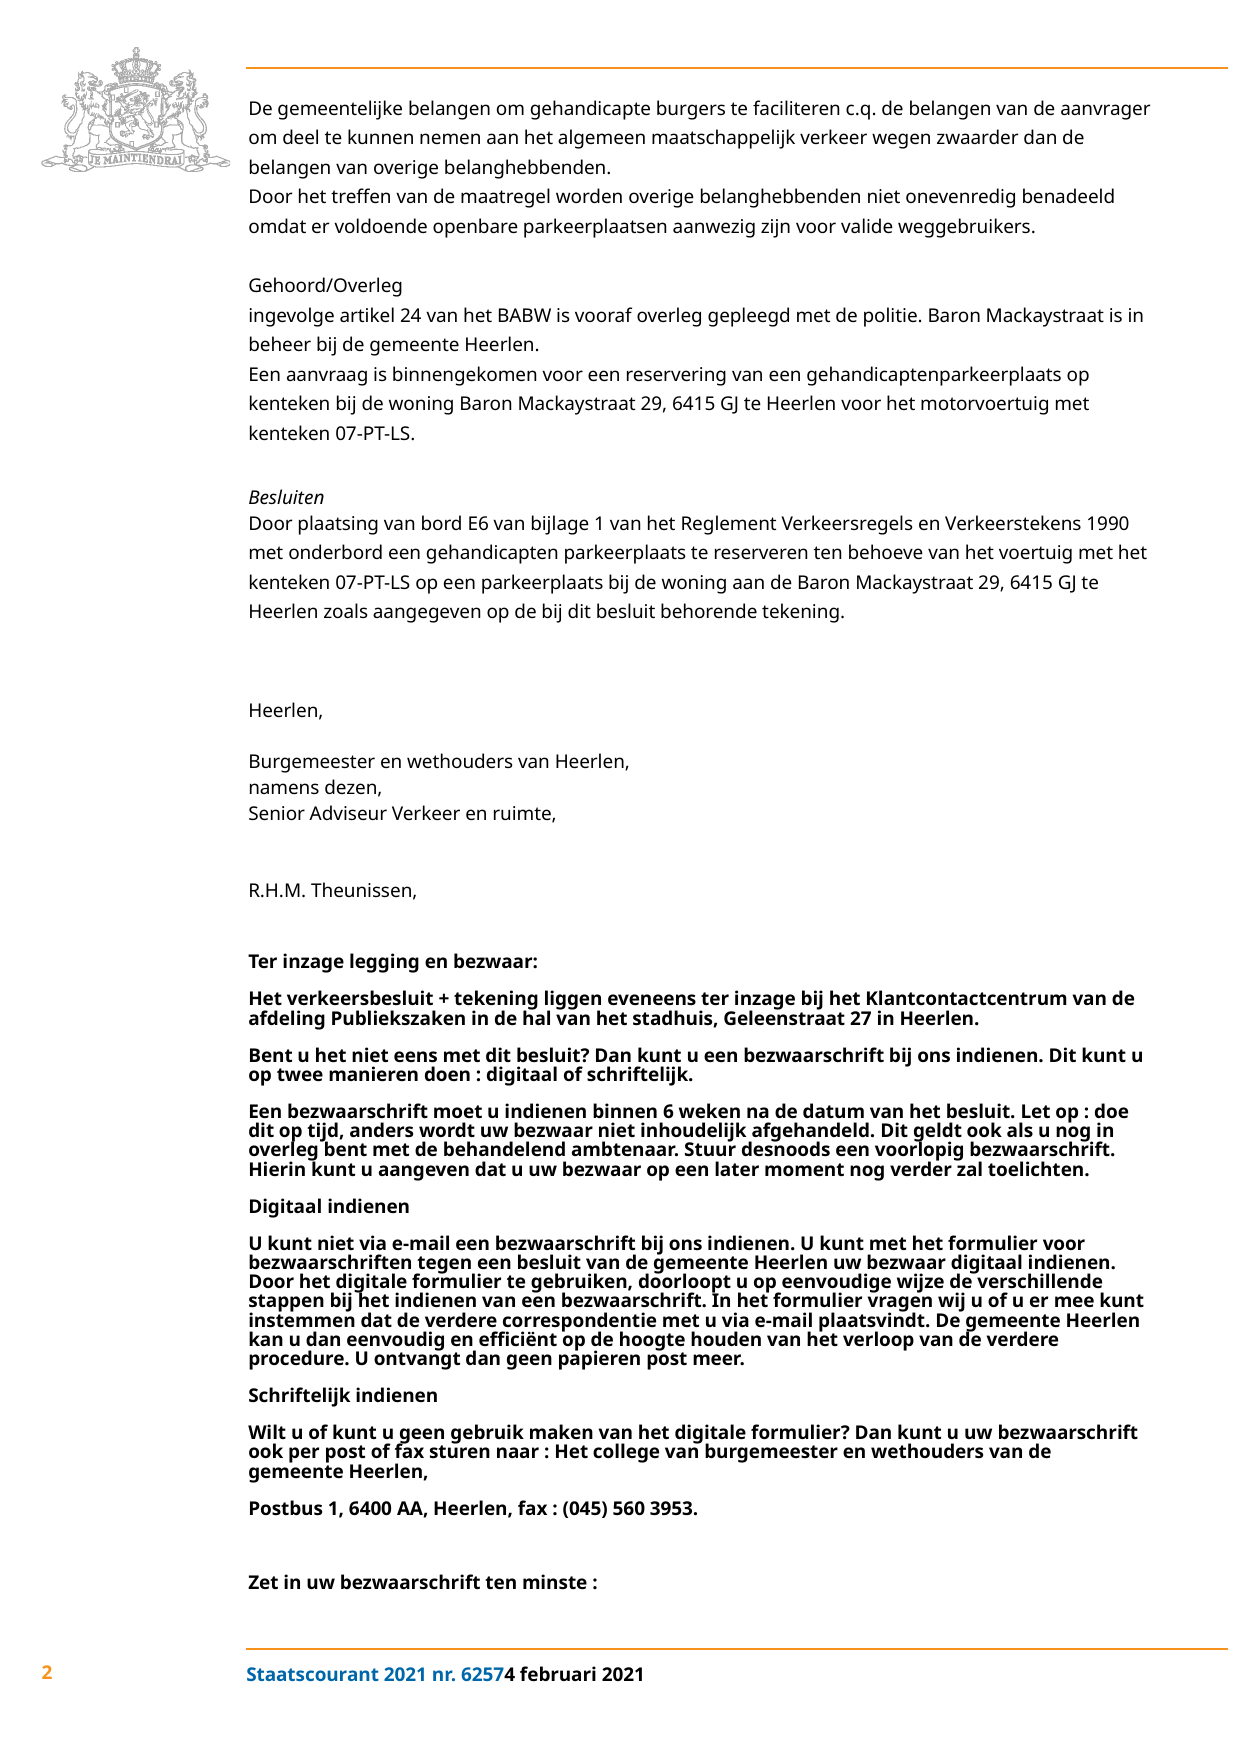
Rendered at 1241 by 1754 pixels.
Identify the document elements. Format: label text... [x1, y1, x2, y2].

text Door het treffen van de maatregel worden overige belanghebbenden niet onevenredig benadeeld omdat er voldoende openbare parkeerplaatsen aanwezig zijn voor valide weggebruikers. [248, 183, 1152, 239]
text Burgemeester en wethouders van Heerlen, [248, 748, 1152, 774]
text U kunt niet via e-mail een bezwaarschrift bij ons indienen. U kunt met het formulier voor bezwaarschriften tegen een besluit van de gemeente Heerlen uw bezwaar digitaal indienen. Door het digitale formulier te gebruiken, doorloopt u op eenvoudige wijze de verschillende stappen bij het indienen van een bezwaarschrift. In het formulier vragen wij u of u er mee kunt instemmen dat de verdere correspondentie met u via e-mail plaatsvindt. De gemeente Heerlen kan u dan eenvoudig en efficiënt op de hoogte houden van het verloop van de verdere procedure. U ontvangt dan geen papieren post meer. [248, 1234, 1152, 1369]
text Een aanvraag is binnengekomen voor een reservering van een gehandicaptenparkeerplaats op kenteken bij de woning Baron Mackaystraat 29, 6415 GJ te Heerlen voor het motorvoertuig met kenteken 07-PT-LS. [248, 361, 1152, 446]
text De gemeentelijke belangen om gehandicapte burgers te faciliteren c.q. de belangen van de aanvrager om deel te kunnen nemen aan het algemeen maatschappelijk verkeer wegen zwaarder dan de belangen van overige belanghebbenden. [248, 95, 1152, 180]
text Gehoord/Overleg [248, 272, 1152, 298]
text Senior Adviseur Verkeer en ruimte, [248, 800, 1152, 826]
text Besluiten [248, 484, 1152, 510]
text Het verkeersbesluit + tekening liggen eveneens ter inzage bij het Klantcontactcentrum van de afdeling Publiekszaken in de hal van het stadhuis, Geleenstraat 27 in Heerlen. [248, 990, 1152, 1029]
text Wilt u of kunt u geen gebruik maken van het digitale formulier? Dan kunt u uw bezwaarschrift ook per post of fax sturen naar : Het college van burgemeester en wethouders van de gemeente Heerlen, [248, 1424, 1152, 1482]
text Bent u het niet eens met dit besluit? Dan kunt u een bezwaarschrift bij ons indienen. Dit kunt u op twee manieren doen : digitaal of schriftelijk. [248, 1047, 1152, 1085]
text namens dezen, [248, 774, 1152, 800]
text R.H.M. Theunissen, [248, 877, 1152, 903]
text Heerlen, [248, 697, 1152, 723]
text ingevolge artikel 24 van het BABW is vooraf overleg gepleegd met de politie. Baron Mackaystraat is in beheer bij de gemeente Heerlen. [248, 302, 1152, 357]
text Een bezwaarschrift moet u indienen binnen 6 weken na de datum van het besluit. Let op : doe dit op tijd, anders wordt uw bezwaar niet inhoudelijk afgehandeld. Dit geldt ook als u nog in overleg bent met de behandelend ambtenaar. Stuur desnoods een voorlopig bezwaarschrift. Hierin kunt u aangeven dat u uw bezwaar op een later moment nog verder zal toelichten. [248, 1103, 1152, 1180]
text Digitaal indienen [248, 1198, 1152, 1217]
picture [41, 47, 231, 172]
text Door plaatsing van bord E6 van bijlage 1 van het Reglement Verkeersregels en Verkeerstekens 1990 met onderbord een gehandicapten parkeerplaats te reserveren ten behoeve van het voertuig met het kenteken 07-PT-LS op een parkeerplaats bij de woning aan de Baron Mackaystraat 29, 6415 GJ te Heerlen zoals aangegeven op de bij dit besluit behorende tekening. [248, 510, 1152, 624]
text Postbus 1, 6400 AA, Heerlen, fax : (045) 560 3953. [248, 1500, 1152, 1519]
text Zet in uw bezwaarschrift ten minste : [248, 1574, 1152, 1593]
text Schriftelijk indienen [248, 1387, 1152, 1406]
text Ter inzage legging en bezwaar: [248, 953, 1152, 973]
